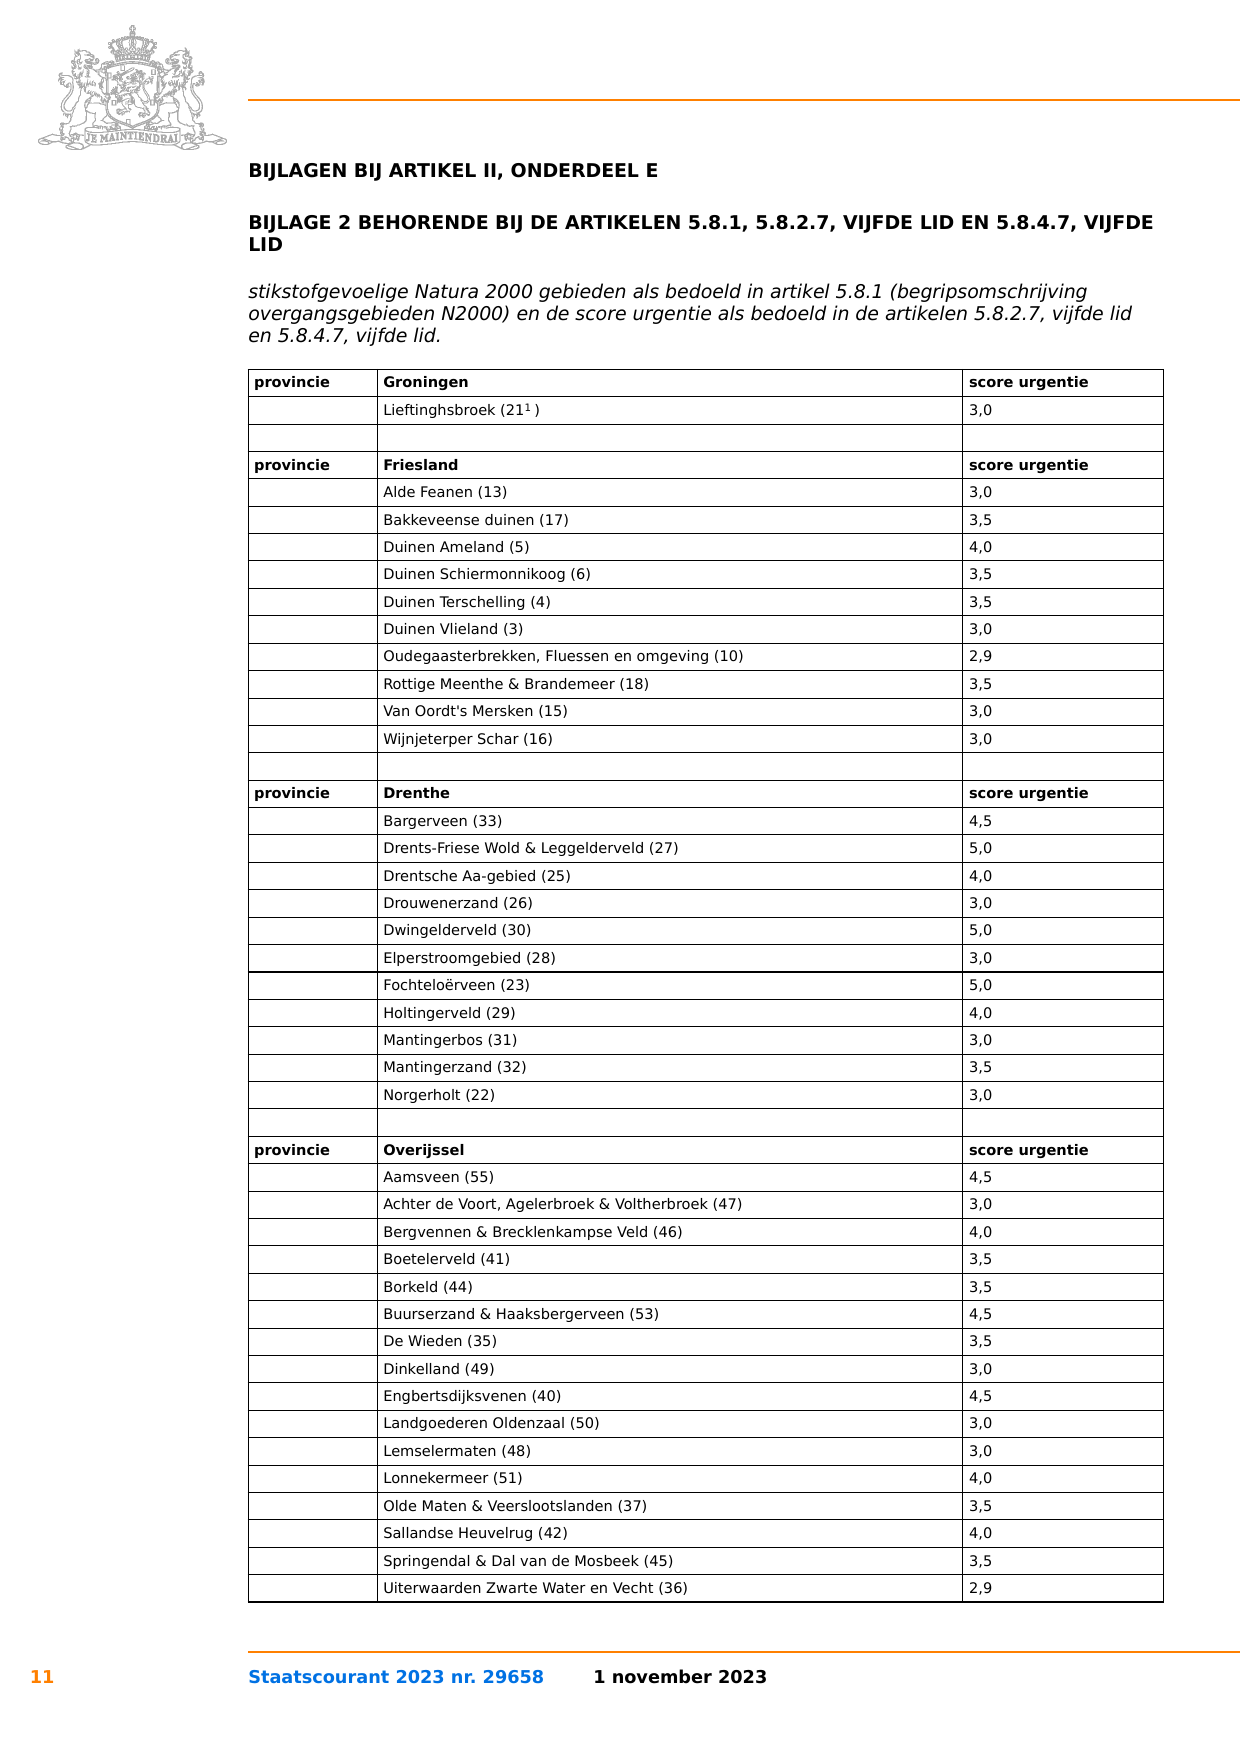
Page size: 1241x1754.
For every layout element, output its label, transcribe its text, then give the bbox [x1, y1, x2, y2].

table_cell score urgentie [963, 1137, 1163, 1163]
table_cell [249, 1219, 377, 1245]
table_cell 4,0 [963, 863, 1163, 889]
table_cell Lieftinghsbroek (211) [378, 397, 962, 423]
table_cell [249, 1055, 377, 1081]
table_cell [249, 616, 377, 643]
table_cell [249, 808, 377, 834]
table_cell provincie [249, 452, 377, 478]
table_cell [249, 1000, 377, 1026]
table_cell Holtingerveld (29) [378, 1000, 962, 1026]
table_cell [249, 699, 377, 725]
table_cell Bakkeveense duinen (17) [378, 507, 962, 533]
table_cell Mantingerzand (32) [378, 1055, 962, 1081]
table_cell 3,5 [963, 507, 1163, 533]
table_cell [249, 1082, 377, 1108]
table_cell 3,5 [963, 1274, 1163, 1300]
table_cell 3,0 [963, 1438, 1163, 1464]
table_header provincie [249, 370, 377, 396]
table_cell Lemselermaten (48) [378, 1438, 962, 1464]
table_cell [249, 1466, 377, 1492]
table_cell Engbertsdijksvenen (40) [378, 1383, 962, 1410]
table_cell [249, 1411, 377, 1437]
table_cell [249, 945, 377, 971]
table_cell [963, 1109, 1163, 1136]
table_cell Bergvennen & Brecklenkampse Veld (46) [378, 1219, 962, 1245]
table_cell [963, 753, 1163, 779]
table_cell 3,0 [963, 1027, 1163, 1053]
table_cell Aamsveen (55) [378, 1164, 962, 1191]
table_cell 3,0 [963, 699, 1163, 725]
table_cell Fochteloërveen (23) [378, 973, 962, 999]
table_cell 3,5 [963, 1329, 1163, 1355]
table_cell Drents-Friese Wold & Leggelderveld (27) [378, 835, 962, 862]
table_cell 5,0 [963, 918, 1163, 944]
table_cell Borkeld (44) [378, 1274, 962, 1300]
table_cell 4,5 [963, 808, 1163, 834]
table_cell 3,0 [963, 616, 1163, 643]
table_header score urgentie [963, 370, 1163, 396]
table_cell [249, 507, 377, 533]
table_cell [249, 534, 377, 560]
table_cell [249, 973, 377, 999]
table_cell Duinen Schiermonnikoog (6) [378, 561, 962, 588]
table_cell [249, 1301, 377, 1327]
table_cell Sallandse Heuvelrug (42) [378, 1520, 962, 1547]
table_cell [249, 425, 377, 451]
table_cell 3,0 [963, 1411, 1163, 1437]
table_cell [963, 425, 1163, 451]
table_cell Achter de Voort, Agelerbroek & Voltherbroek (47) [378, 1192, 962, 1218]
table_cell [249, 671, 377, 697]
table_cell provincie [249, 1137, 377, 1163]
table_cell [249, 1027, 377, 1053]
table_cell Drouwenerzand (26) [378, 890, 962, 917]
table_cell [378, 1109, 962, 1136]
table_cell 3,5 [963, 1055, 1163, 1081]
table_cell [249, 1246, 377, 1273]
table_cell [249, 1548, 377, 1574]
table_cell Lonnekermeer (51) [378, 1466, 962, 1492]
table_cell 3,5 [963, 1548, 1163, 1574]
table_cell [249, 644, 377, 670]
table_cell provincie [249, 781, 377, 807]
table_cell 3,5 [963, 589, 1163, 615]
table_cell 4,5 [963, 1383, 1163, 1410]
text stikstofgevoelige Natura 2000 gebieden als bedoeld in artikel 5.8.1 (begripsomschrijving overgangsgebieden N2000) en de score urgentie als bedoeld in de artikelen 5.8.2.7, vijfde lid en 5.8.4.7, vijfde lid. [248, 281, 1163, 347]
table_cell [249, 1438, 377, 1464]
table_cell 2,9 [963, 1575, 1163, 1601]
table_cell Rottige Meenthe & Brandemeer (18) [378, 671, 962, 697]
table_cell De Wieden (35) [378, 1329, 962, 1355]
table_cell [378, 425, 962, 451]
table_cell Dwingelderveld (30) [378, 918, 962, 944]
table_cell Friesland [378, 452, 962, 478]
table_cell Elperstroomgebied (28) [378, 945, 962, 971]
table_cell 3,0 [963, 1192, 1163, 1218]
table_cell 4,0 [963, 1520, 1163, 1547]
table_cell Bargerveen (33) [378, 808, 962, 834]
table_cell [378, 753, 962, 779]
table_cell [249, 835, 377, 862]
table_cell [249, 479, 377, 506]
table_cell 4,0 [963, 1466, 1163, 1492]
table_cell Uiterwaarden Zwarte Water en Vecht (36) [378, 1575, 962, 1601]
table_cell Duinen Terschelling (4) [378, 589, 962, 615]
table_cell 3,0 [963, 479, 1163, 506]
table_cell Mantingerbos (31) [378, 1027, 962, 1053]
table_cell [249, 1520, 377, 1547]
table_cell [249, 1164, 377, 1191]
table_cell [249, 561, 377, 588]
table_cell 3,0 [963, 397, 1163, 423]
table_cell Olde Maten & Veerslootslanden (37) [378, 1493, 962, 1519]
table_cell [249, 1575, 377, 1601]
table_cell 4,5 [963, 1164, 1163, 1191]
table_cell [249, 918, 377, 944]
table_cell [249, 863, 377, 889]
picture [38, 25, 227, 150]
table_cell 5,0 [963, 973, 1163, 999]
table_cell [249, 726, 377, 752]
table_cell [249, 1192, 377, 1218]
table_cell 3,0 [963, 945, 1163, 971]
table_cell [249, 1383, 377, 1410]
table_cell Buurserzand & Haaksbergerveen (53) [378, 1301, 962, 1327]
table_cell Overijssel [378, 1137, 962, 1163]
table_cell [249, 1274, 377, 1300]
table_cell 2,9 [963, 644, 1163, 670]
table_cell 3,5 [963, 1246, 1163, 1273]
table_cell Dinkelland (49) [378, 1356, 962, 1382]
table_cell [249, 890, 377, 917]
table_cell [249, 589, 377, 615]
subtitle BIJLAGEN BIJ ARTIKEL II, ONDERDEEL E [248, 160, 1163, 182]
table_cell 3,0 [963, 1356, 1163, 1382]
table_cell [249, 1356, 377, 1382]
table_cell [249, 753, 377, 779]
subtitle BIJLAGE 2 BEHORENDE BIJ DE ARTIKELEN 5.8.1, 5.8.2.7, VIJFDE LID EN 5.8.4.7, VIJFDE LID [248, 212, 1163, 256]
table_cell 5,0 [963, 835, 1163, 862]
table_cell 4,0 [963, 534, 1163, 560]
table_cell 3,0 [963, 726, 1163, 752]
table_header Groningen [378, 370, 962, 396]
table_cell 4,0 [963, 1000, 1163, 1026]
table_cell score urgentie [963, 781, 1163, 807]
table_cell Van Oordt's Mersken (15) [378, 699, 962, 725]
table_cell 3,0 [963, 890, 1163, 917]
table_cell Duinen Vlieland (3) [378, 616, 962, 643]
table_cell Oudegaasterbrekken, Fluessen en omgeving (10) [378, 644, 962, 670]
table_cell [249, 1109, 377, 1136]
table_cell Boetelerveld (41) [378, 1246, 962, 1273]
table_cell [249, 1493, 377, 1519]
table_cell 3,5 [963, 671, 1163, 697]
table_cell 3,5 [963, 1493, 1163, 1519]
table_cell Springendal & Dal van de Mosbeek (45) [378, 1548, 962, 1574]
table_cell 3,5 [963, 561, 1163, 588]
table_cell Drentsche Aa-gebied (25) [378, 863, 962, 889]
table_cell score urgentie [963, 452, 1163, 478]
table_cell Duinen Ameland (5) [378, 534, 962, 560]
table_cell Drenthe [378, 781, 962, 807]
table_cell Landgoederen Oldenzaal (50) [378, 1411, 962, 1437]
table_cell Norgerholt (22) [378, 1082, 962, 1108]
table_cell [249, 397, 377, 423]
table_cell Wijnjeterper Schar (16) [378, 726, 962, 752]
table_cell 3,0 [963, 1082, 1163, 1108]
table_cell 4,5 [963, 1301, 1163, 1327]
table_cell 4,0 [963, 1219, 1163, 1245]
table_cell Alde Feanen (13) [378, 479, 962, 506]
table_cell [249, 1329, 377, 1355]
